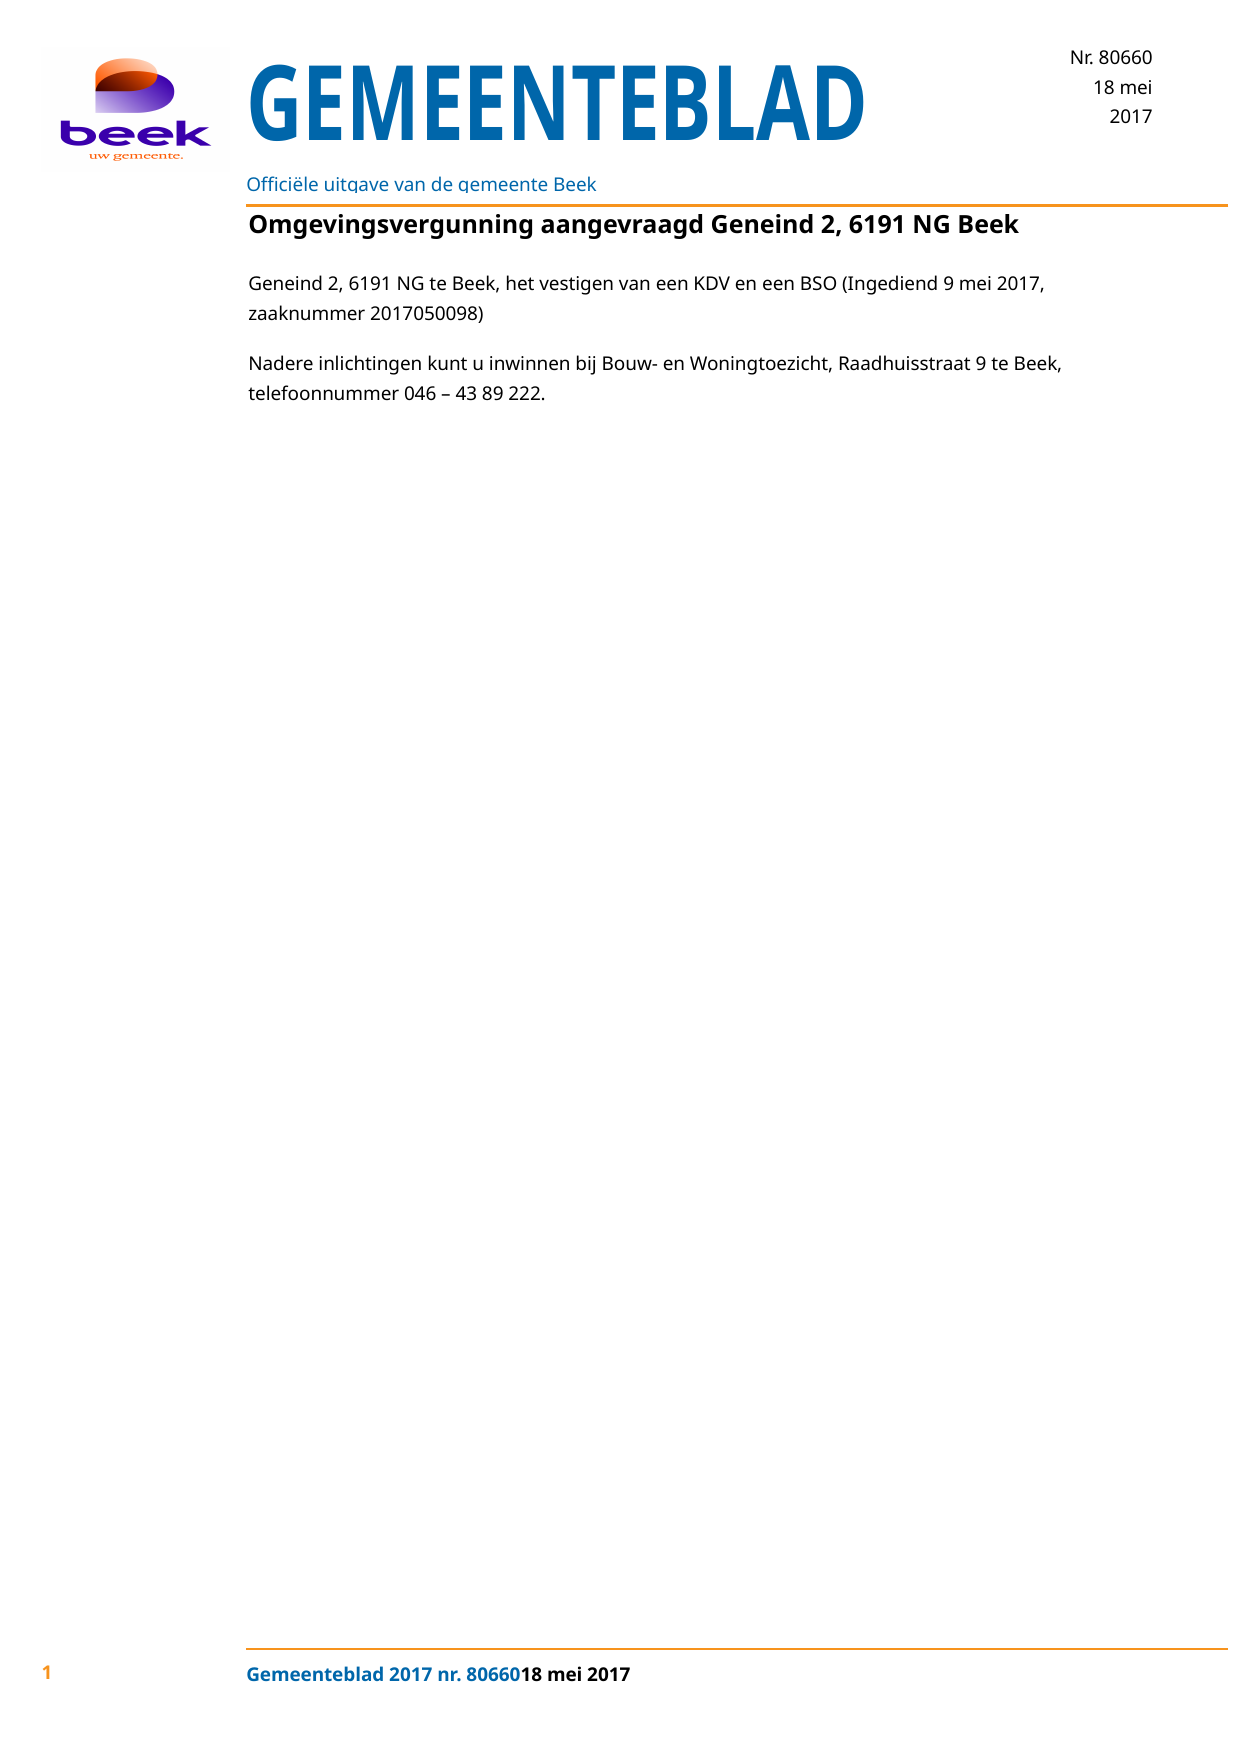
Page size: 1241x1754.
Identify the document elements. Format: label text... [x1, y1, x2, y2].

text Nadere inlichtingen kunt u inwinnen bij Bouw- en Woningtoezicht, Raadhuisstraat 9 te Beek, telefoonnummer 046 – 43 89 222. [248, 350, 1152, 406]
text Geneind 2, 6191 NG te Beek, het vestigen van een KDV en een BSO (Ingediend 9 mei 2017, zaaknummer 2017050098) [248, 270, 1152, 326]
text Omgevingsvergunning aangevraagd Geneind 2, 6191 NG Beek [248, 207, 1152, 241]
picture [41, 47, 231, 172]
